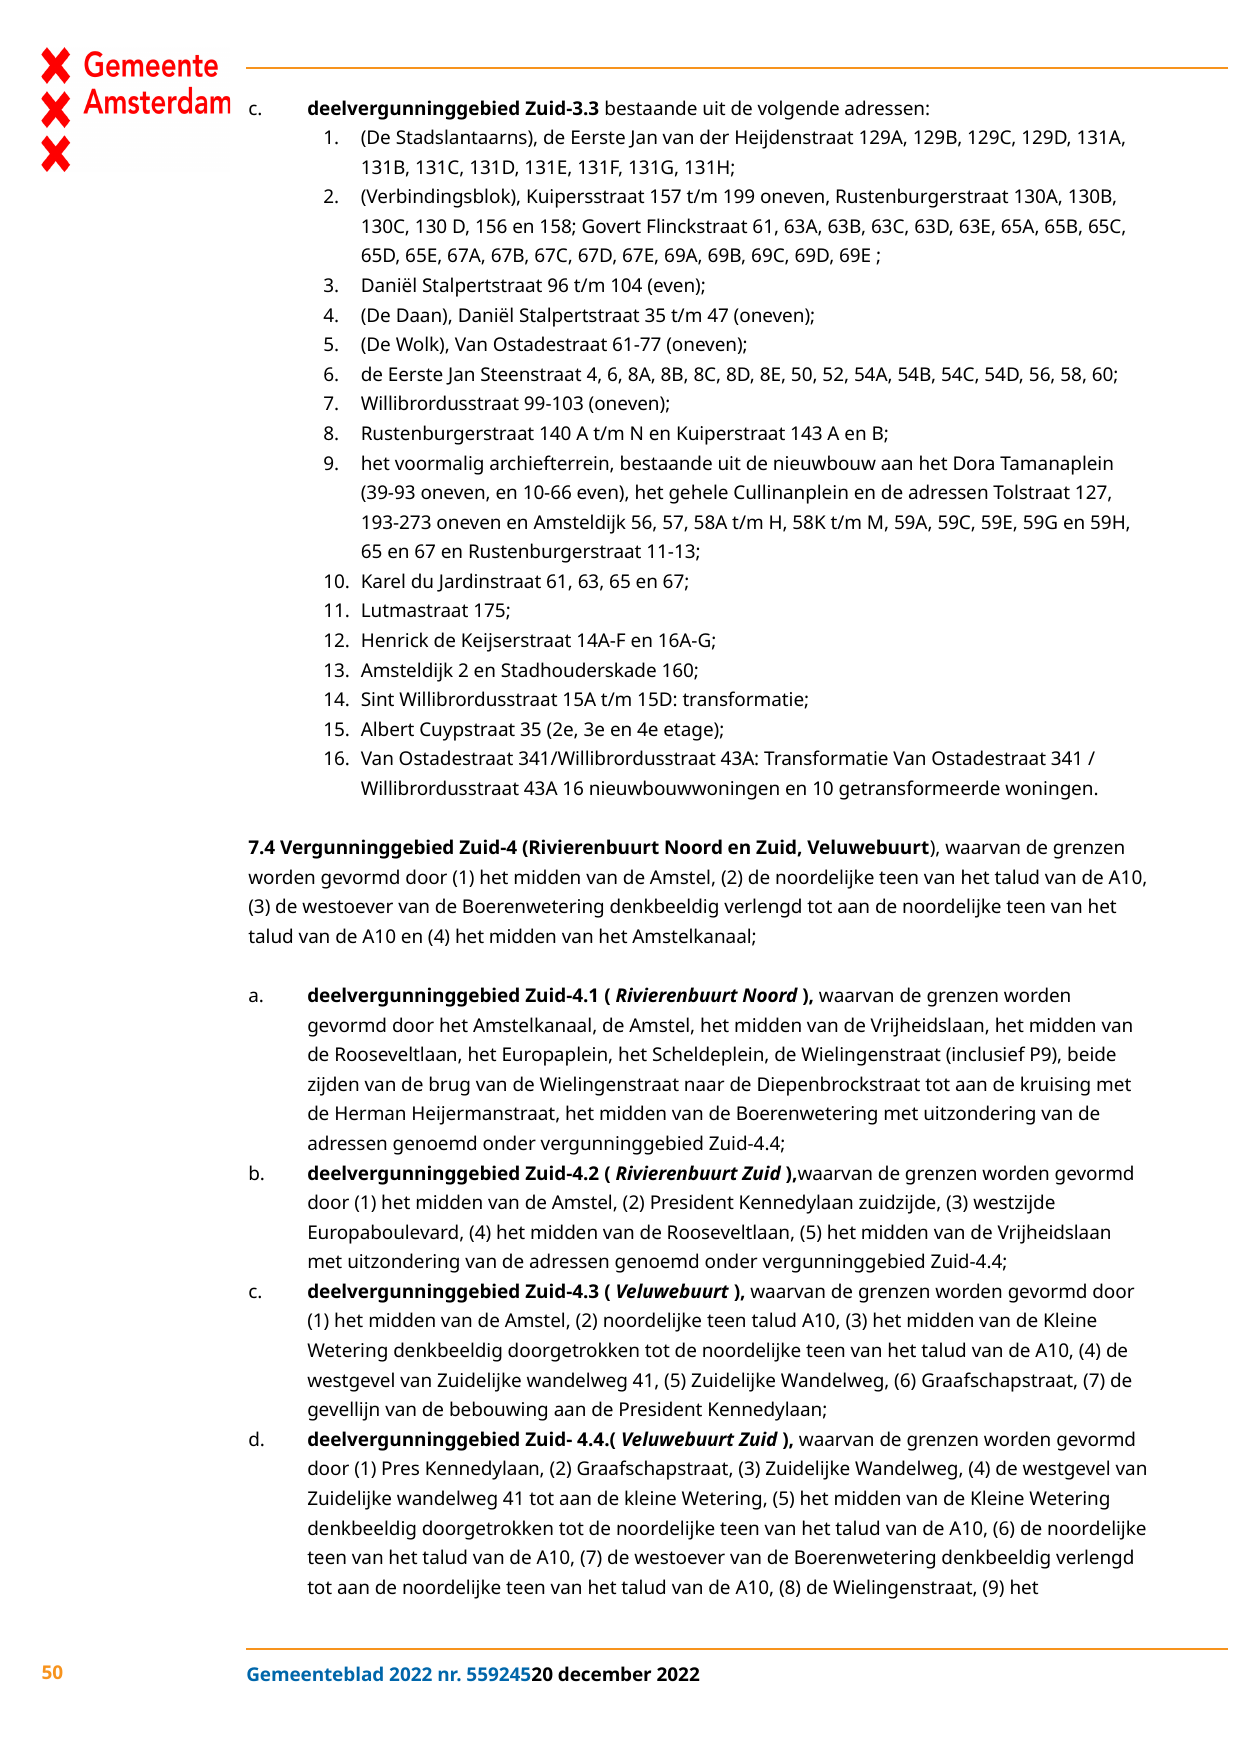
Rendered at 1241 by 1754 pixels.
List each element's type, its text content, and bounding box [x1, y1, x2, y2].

list Amsteldijk 2 en Stadhouderskade 160; [323, 657, 1152, 683]
list Karel du Jardinstraat 61, 63, 65 en 67; [323, 568, 1152, 594]
list Willibrordusstraat 99-103 (oneven); [323, 391, 1152, 416]
list deelvergunninggebied Zuid-3.3 bestaande uit de volgende adressen: [248, 95, 1152, 121]
list Albert Cuypstraat 35 (2e, 3e en 4e etage); [323, 716, 1152, 742]
list (De Stadslantaarns), de Eerste Jan van der Heijdenstraat 129A, 129B, 129C, 129D, 131A, 131B, 131C, 131D, 131E, 131F, 131G, 131H; [323, 124, 1152, 180]
list Sint Willibrordusstraat 15A t/m 15D: transformatie; [323, 686, 1152, 712]
list (De Daan), Daniël Stalpertstraat 35 t/m 47 (oneven); [323, 302, 1152, 328]
picture [41, 47, 231, 172]
list (De Wolk), Van Ostadestraat 61-77 (oneven); [323, 331, 1152, 357]
list Rustenburgerstraat 140 A t/m N en Kuiperstraat 143 A en B; [323, 420, 1152, 446]
list deelvergunninggebied Zuid-4.3 ( Veluwebuurt ), waarvan de grenzen worden gevormd door (1) het midden van de Amstel, (2) noordelijke teen talud A10, (3) het midden van de Kleine Wetering denkbeeldig doorgetrokken tot de noordelijke teen van het talud van de A10, (4) de westgevel van Zuidelijke wandelweg 41, (5) Zuidelijke Wandelweg, (6) Graafschapstraat, (7) de gevellijn van de bebouwing aan de President Kennedylaan; [248, 1278, 1152, 1422]
list de Eerste Jan Steenstraat 4, 6, 8A, 8B, 8C, 8D, 8E, 50, 52, 54A, 54B, 54C, 54D, 56, 58, 60; [323, 361, 1152, 387]
list deelvergunninggebied Zuid-4.1 ( Rivierenbuurt Noord ), waarvan de grenzen worden gevormd door het Amstelkanaal, de Amstel, het midden van de Vrijheidslaan, het midden van de Rooseveltlaan, het Europaplein, het Scheldeplein, de Wielingenstraat (inclusief P9), beide zijden van de brug van de Wielingenstraat naar de Diepenbrockstraat tot aan de kruising met de Herman Heijermanstraat, het midden van de Boerenwetering met uitzondering van de adressen genoemd onder vergunninggebied Zuid-4.4; [248, 982, 1152, 1156]
list Henrick de Keijserstraat 14A-F en 16A-G; [323, 627, 1152, 653]
list Daniël Stalpertstraat 96 t/m 104 (even); [323, 272, 1152, 298]
list Lutmastraat 175; [323, 598, 1152, 623]
list (Verbindingsblok), Kuipersstraat 157 t/m 199 oneven, Rustenburgerstraat 130A, 130B, 130C, 130 D, 156 en 158; Govert Flinckstraat 61, 63A, 63B, 63C, 63D, 63E, 65A, 65B, 65C, 65D, 65E, 67A, 67B, 67C, 67D, 67E, 69A, 69B, 69C, 69D, 69E ; [323, 183, 1152, 268]
list deelvergunninggebied Zuid- 4.4.( Veluwebuurt Zuid ), waarvan de grenzen worden gevormd door (1) Pres Kennedylaan, (2) Graafschapstraat, (3) Zuidelijke Wandelweg, (4) de westgevel van Zuidelijke wandelweg 41 tot aan de kleine Wetering, (5) het midden van de Kleine Wetering denkbeeldig doorgetrokken tot de noordelijke teen van het talud van de A10, (6) de noordelijke teen van het talud van de A10, (7) de westoever van de Boerenwetering denkbeeldig verlengd tot aan de noordelijke teen van het talud van de A10, (8) de Wielingenstraat, (9) het [248, 1426, 1152, 1600]
list Van Ostadestraat 341/Willibrordusstraat 43A: Transformatie Van Ostadestraat 341 / Willibrordusstraat 43A 16 nieuwbouwwoningen en 10 getransformeerde woningen. [323, 746, 1152, 801]
list het voormalig archiefterrein, bestaande uit de nieuwbouw aan het Dora Tamanaplein (39-93 oneven, en 10-66 even), het gehele Cullinanplein en de adressen Tolstraat 127, 193-273 oneven en Amsteldijk 56, 57, 58A t/m H, 58K t/m M, 59A, 59C, 59E, 59G en 59H, 65 en 67 en Rustenburgerstraat 11-13; [323, 450, 1152, 564]
text 7.4 Vergunninggebied Zuid-4 (Rivierenbuurt Noord en Zuid, Veluwebuurt), waarvan de grenzen worden gevormd door (1) het midden van de Amstel, (2) de noordelijke teen van het talud van de A10, (3) de westoever van de Boerenwetering denkbeeldig verlengd tot aan de noordelijke teen van het talud van de A10 en (4) het midden van het Amstelkanaal; [248, 834, 1152, 949]
list deelvergunninggebied Zuid-4.2 ( Rivierenbuurt Zuid ),waarvan de grenzen worden gevormd door (1) het midden van de Amstel, (2) President Kennedylaan zuidzijde, (3) westzijde Europaboulevard, (4) het midden van de Rooseveltlaan, (5) het midden van de Vrijheidslaan met uitzondering van de adressen genoemd onder vergunninggebied Zuid-4.4; [248, 1160, 1152, 1274]
